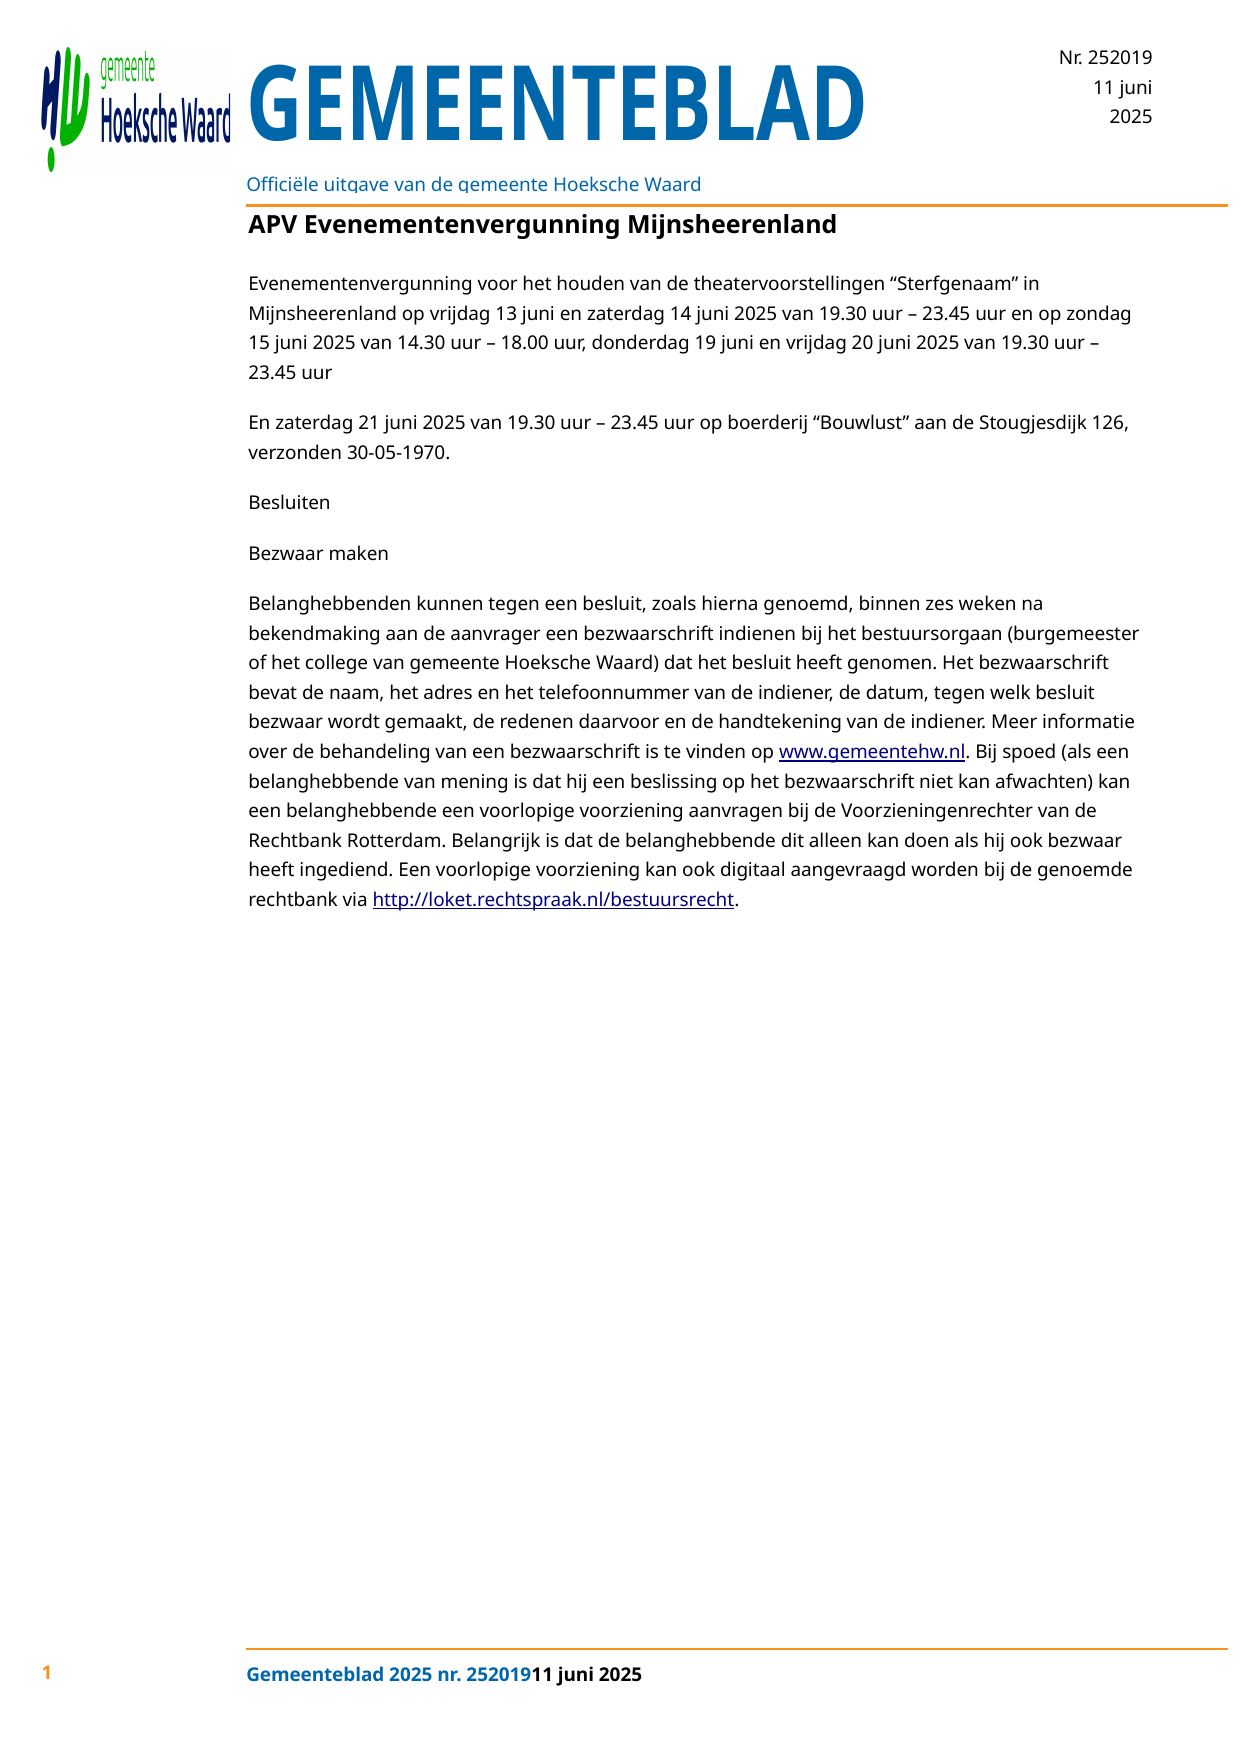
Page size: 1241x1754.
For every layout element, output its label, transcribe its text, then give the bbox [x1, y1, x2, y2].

text Besluiten [248, 489, 1152, 515]
text Belanghebbenden kunnen tegen een besluit, zoals hierna genoemd, binnen zes weken na bekendmaking aan de aanvrager een bezwaarschrift indienen bij het bestuursorgaan (burgemeester of het college van gemeente Hoeksche Waard) dat het besluit heeft genomen. Het bezwaarschrift bevat de naam, het adres en het telefoonnummer van de indiener, de datum, tegen welk besluit bezwaar wordt gemaakt, de redenen daarvoor en de handtekening van de indiener. Meer informatie over de behandeling van een bezwaarschrift is te vinden op www.gemeentehw.nl. Bij spoed (als een belanghebbende van mening is dat hij een beslissing op het bezwaarschrift niet kan afwachten) kan een belanghebbende een voorlopige voorziening aanvragen bij de Voorzieningenrechter van de Rechtbank Rotterdam. Belangrijk is dat de belanghebbende dit alleen kan doen als hij ook bezwaar heeft ingediend. Een voorlopige voorziening kan ook digitaal aangevraagd worden bij de genoemde rechtbank via http://loket.rechtspraak.nl/bestuursrecht. [248, 590, 1152, 912]
picture [41, 47, 231, 172]
text Bezwaar maken [248, 540, 1152, 566]
text Evenementenvergunning voor het houden van de theatervoorstellingen “Sterfgenaam” in Mijnsheerenland op vrijdag 13 juni en zaterdag 14 juni 2025 van 19.30 uur – 23.45 uur en op zondag 15 juni 2025 van 14.30 uur – 18.00 uur, donderdag 19 juni en vrijdag 20 juni 2025 van 19.30 uur – 23.45 uur [248, 270, 1152, 385]
text APV Evenementenvergunning Mijnsheerenland [248, 207, 1152, 241]
text En zaterdag 21 juni 2025 van 19.30 uur – 23.45 uur op boerderij “Bouwlust” aan de Stougjesdijk 126, verzonden 30-05-1970. [248, 409, 1152, 465]
